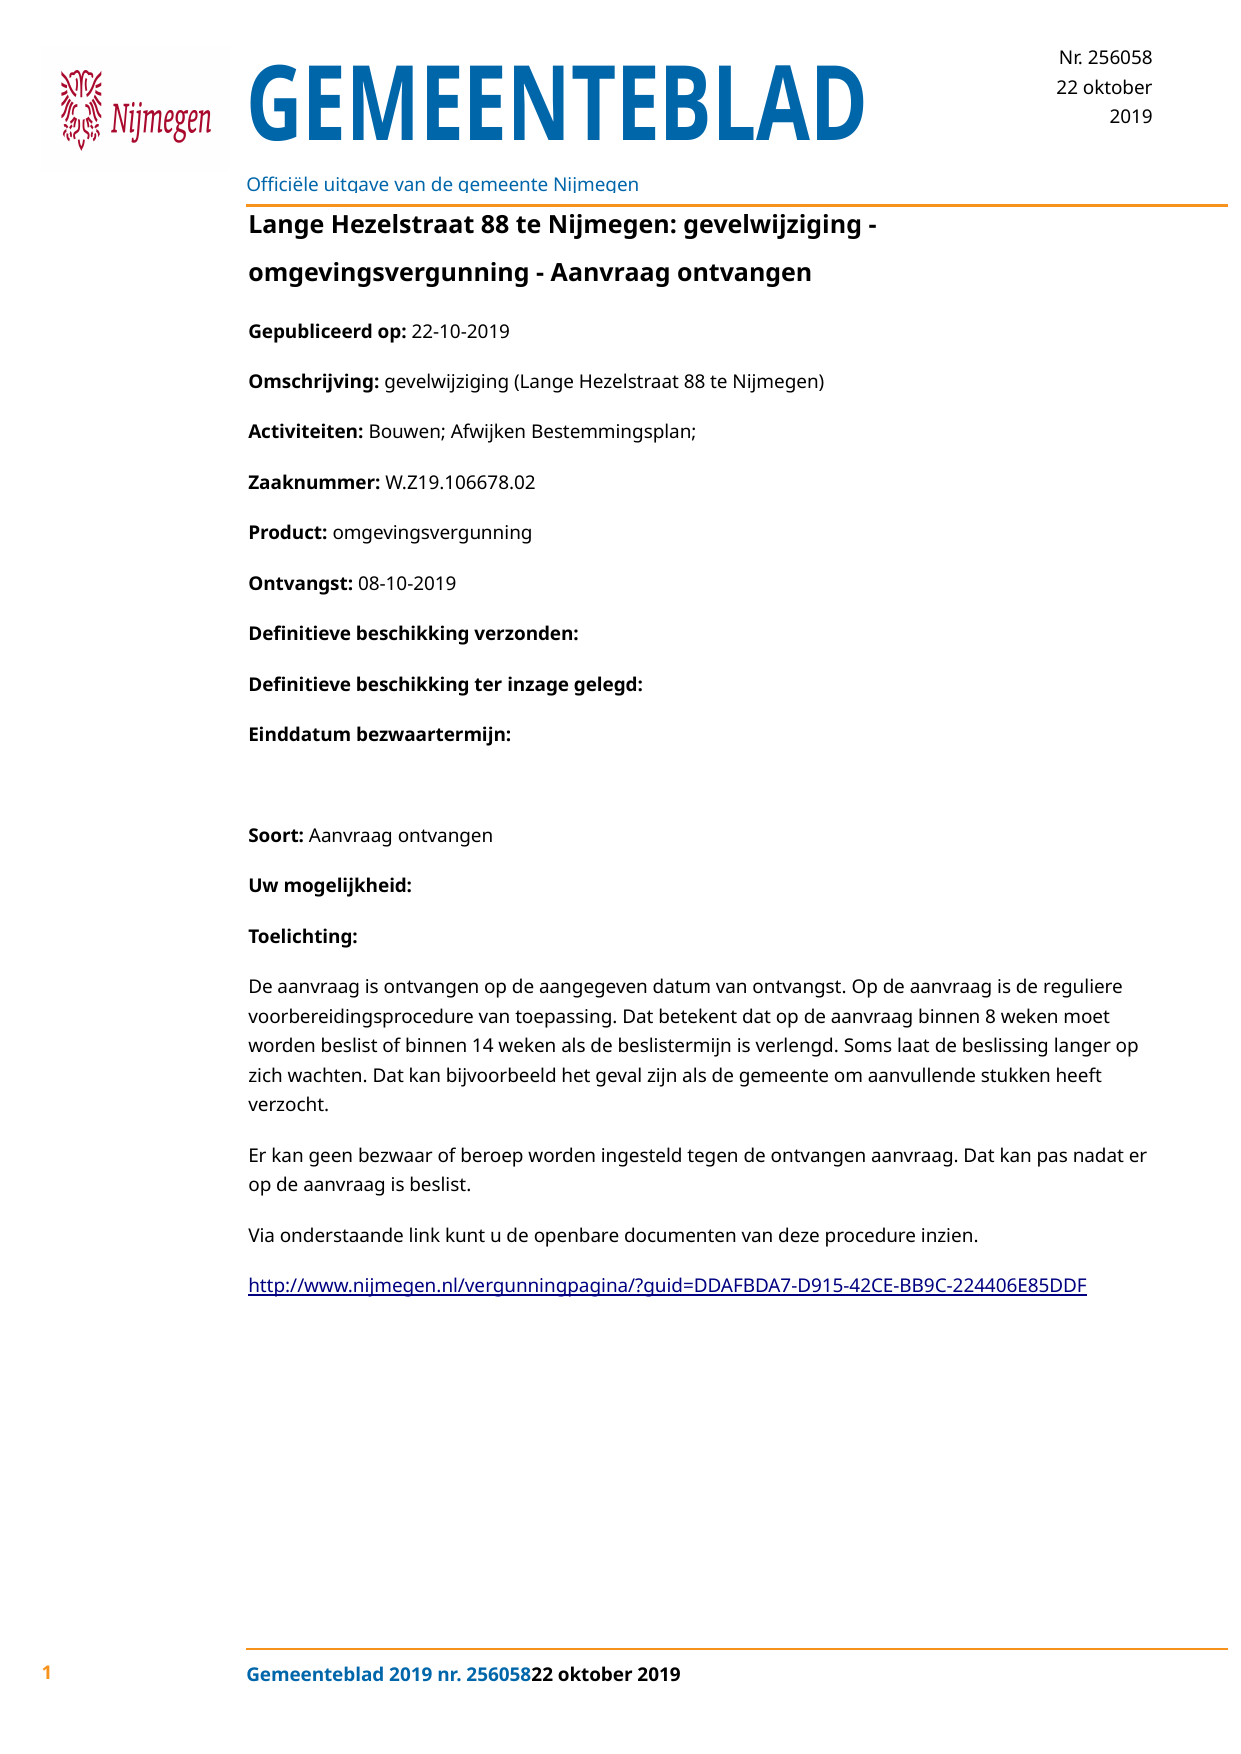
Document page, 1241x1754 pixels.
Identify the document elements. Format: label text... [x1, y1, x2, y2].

text De aanvraag is ontvangen op de aangegeven datum van ontvangst. Op de aanvraag is de reguliere voorbereidingsprocedure van toepassing. Dat betekent dat op de aanvraag binnen 8 weken moet worden beslist of binnen 14 weken als de beslistermijn is verlengd. Soms laat de beslissing langer op zich wachten. Dat kan bijvoorbeeld het geval zijn als de gemeente om aanvullende stukken heeft verzocht. [248, 973, 1152, 1117]
text Er kan geen bezwaar of beroep worden ingesteld tegen de ontvangen aanvraag. Dat kan pas nadat er op de aanvraag is beslist. [248, 1142, 1152, 1197]
text Omschrijving: gevelwijziging (Lange Hezelstraat 88 te Nijmegen) [248, 368, 1152, 394]
picture [41, 47, 231, 172]
text Zaaknummer: W.Z19.106678.02 [248, 469, 1152, 495]
text Via onderstaande link kunt u de openbare documenten van deze procedure inzien. [248, 1222, 1152, 1248]
text Uw mogelijkheid: [248, 872, 1152, 898]
text Definitieve beschikking verzonden: [248, 620, 1152, 646]
text Gepubliceerd op: 22-10-2019 [248, 318, 1152, 344]
text Einddatum bezwaartermijn: [248, 721, 1152, 747]
text Soort: Aanvraag ontvangen [248, 822, 1152, 848]
text Activiteiten: Bouwen; Afwijken Bestemmingsplan; [248, 419, 1152, 444]
text Definitieve beschikking ter inzage gelegd: [248, 671, 1152, 697]
text Ontvangst: 08-10-2019 [248, 570, 1152, 596]
text Toelichting: [248, 923, 1152, 949]
text Product: omgevingsvergunning [248, 519, 1152, 545]
text http://www.nijmegen.nl/vergunningpagina/?guid=DDAFBDA7-D915-42CE-BB9C-224406E85DDF [248, 1272, 1152, 1298]
text Lange Hezelstraat 88 te Nijmegen: gevelwijziging - omgevingsvergunning - Aanvraag ontvangen [248, 207, 1152, 288]
